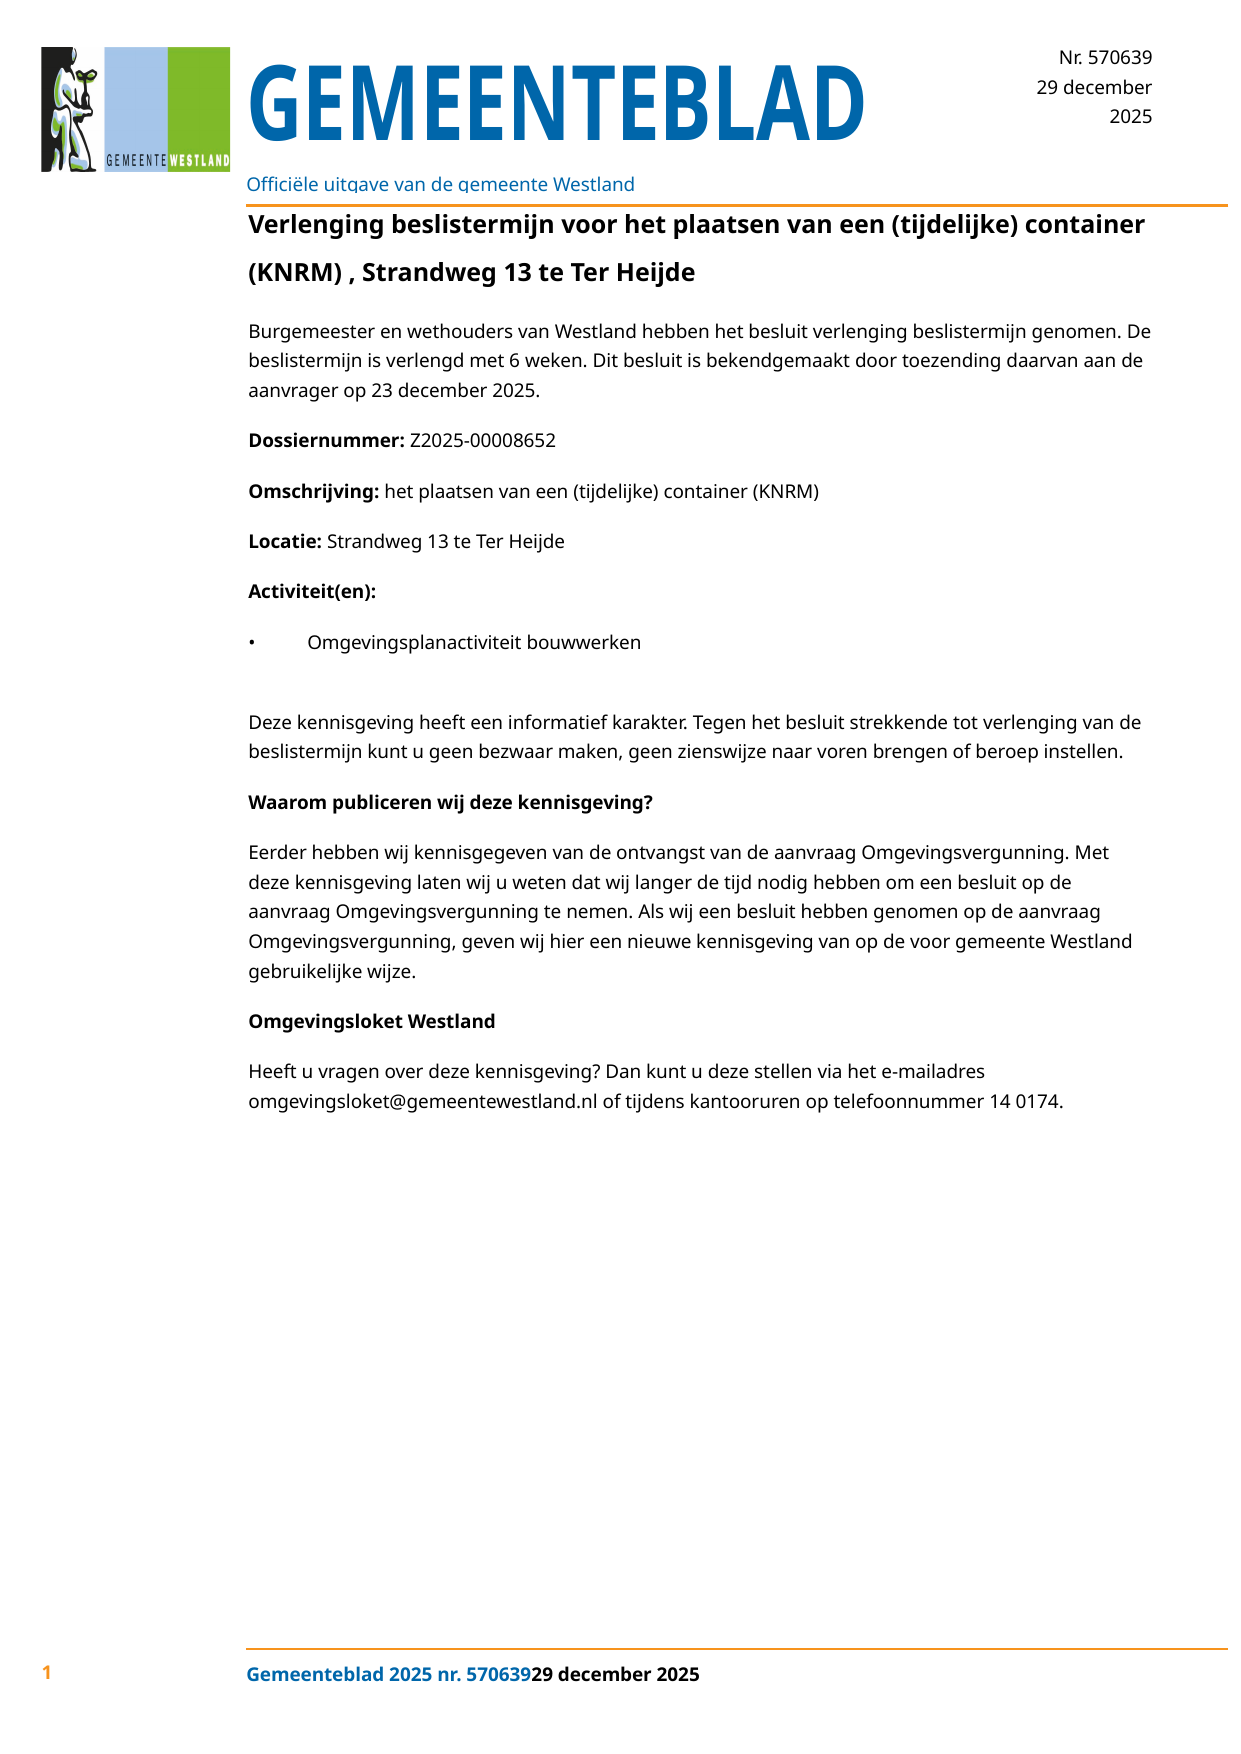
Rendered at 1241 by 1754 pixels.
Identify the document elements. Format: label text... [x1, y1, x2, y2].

picture [41, 47, 231, 172]
text Locatie: Strandweg 13 te Ter Heijde [248, 528, 1152, 554]
text Deze kennisgeving heeft een informatief karakter. Tegen het besluit strekkende tot verlenging van de beslistermijn kunt u geen bezwaar maken, geen zienswijze naar voren brengen of beroep instellen. [248, 709, 1152, 764]
text Verlenging beslistermijn voor het plaatsen van een (tijdelijke) container (KNRM) , Strandweg 13 te Ter Heijde [248, 207, 1152, 288]
text Waarom publiceren wij deze kennisgeving? [248, 789, 1152, 815]
list Omgevingsplanactiviteit bouwwerken [248, 629, 1152, 655]
text Omgevingsloket Westland [248, 1008, 1152, 1034]
text Activiteit(en): [248, 579, 1152, 604]
text Eerder hebben wij kennisgegeven van de ontvangst van de aanvraag Omgevingsvergunning. Met deze kennisgeving laten wij u weten dat wij langer de tijd nodig hebben om een besluit op de aanvraag Omgevingsvergunning te nemen. Als wij een besluit hebben genomen op de aanvraag Omgevingsvergunning, geven wij hier een nieuwe kennisgeving van op de voor gemeente Westland gebruikelijke wijze. [248, 839, 1152, 984]
text Omschrijving: het plaatsen van een (tijdelijke) container (KNRM) [248, 478, 1152, 504]
text Heeft u vragen over deze kennisgeving? Dan kunt u deze stellen via het e-mailadres omgevingsloket@gemeentewestland.nl of tijdens kantooruren op telefoonnummer 14 0174. [248, 1059, 1152, 1114]
text Burgemeester en wethouders van Westland hebben het besluit verlenging beslistermijn genomen. De beslistermijn is verlengd met 6 weken. Dit besluit is bekendgemaakt door toezending daarvan aan de aanvrager op 23 december 2025. [248, 318, 1152, 403]
text Dossiernummer: Z2025-00008652 [248, 427, 1152, 453]
